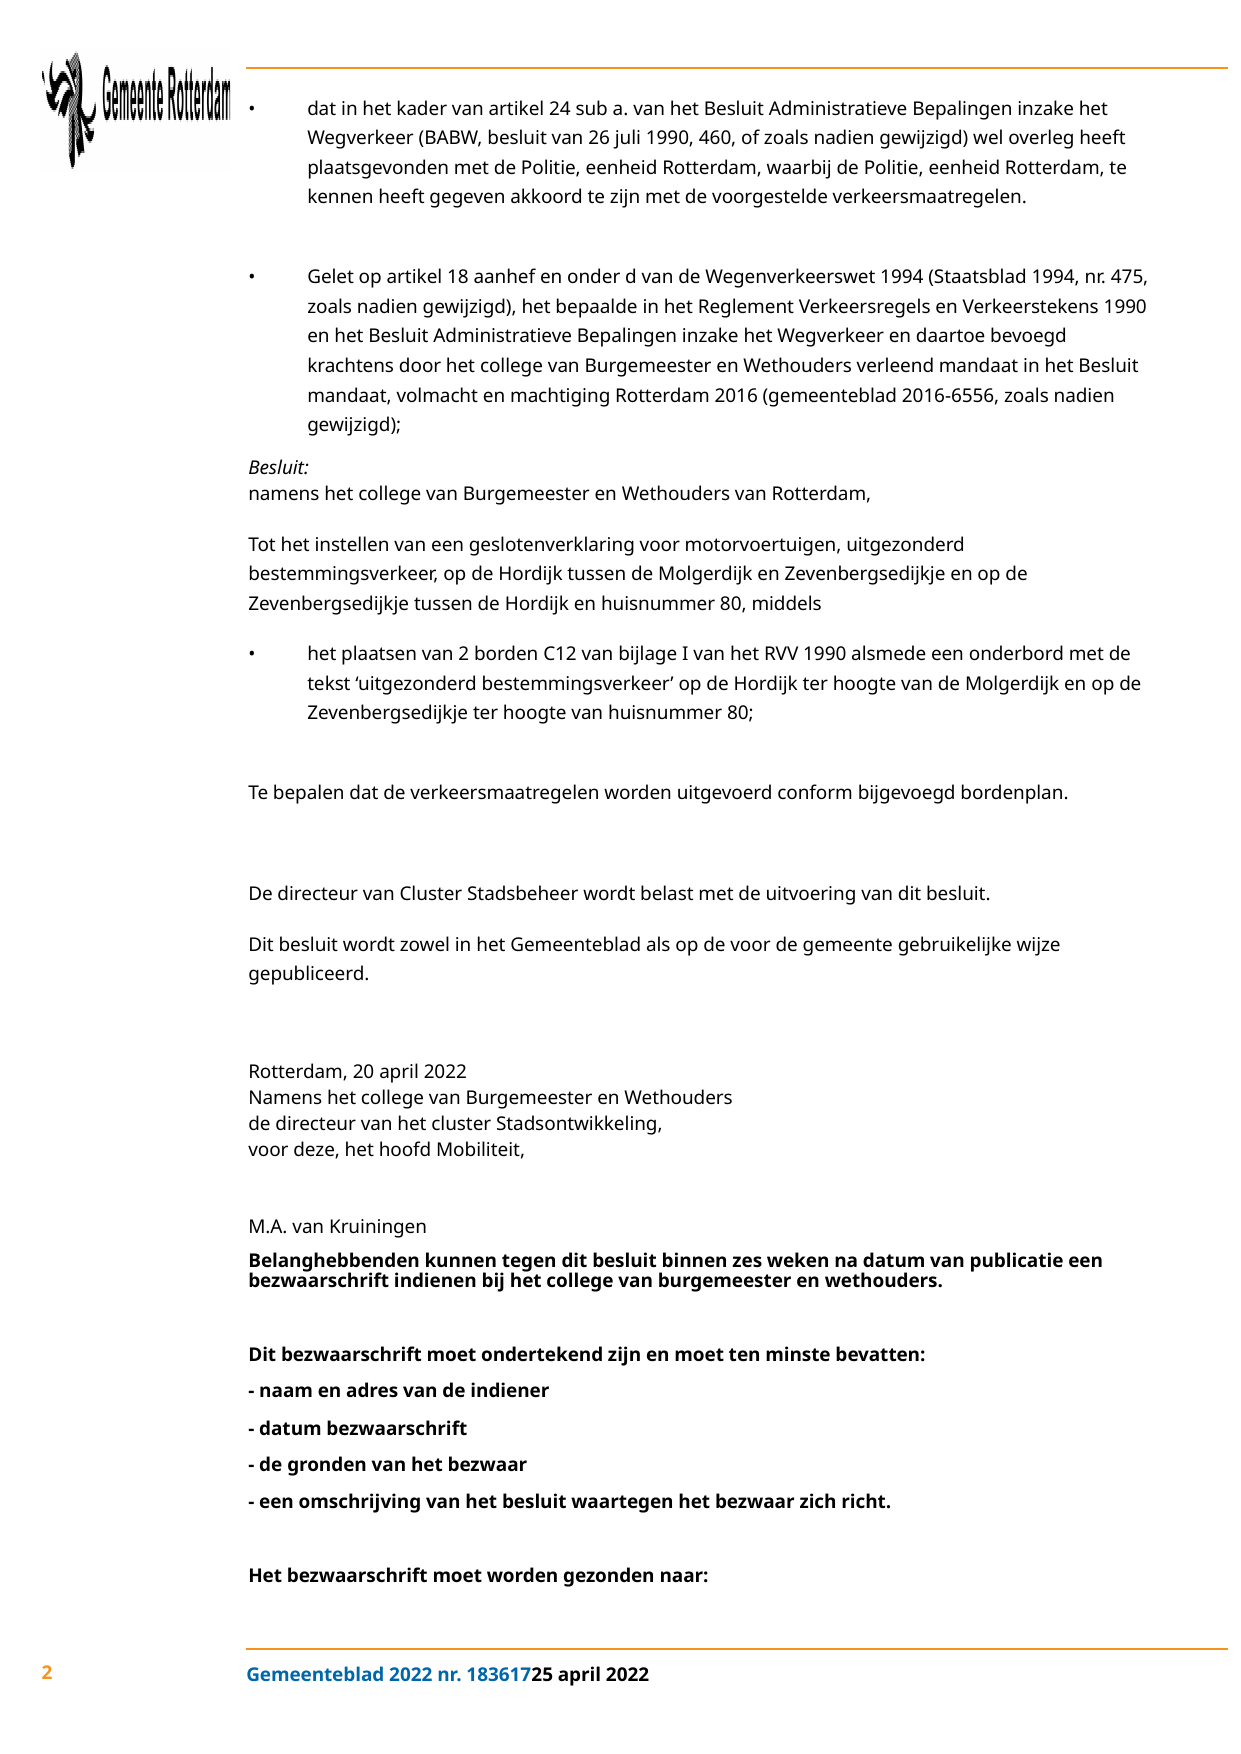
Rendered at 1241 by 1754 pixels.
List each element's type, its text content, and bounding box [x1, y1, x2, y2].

list het plaatsen van 2 borden C12 van bijlage I van het RVV 1990 alsmede een onderbord met de tekst ‘uitgezonderd bestemmingsverkeer’ op de Hordijk ter hoogte van de Molgerdijk en op de Zevenbergsedijkje ter hoogte van huisnummer 80; [248, 640, 1152, 725]
text Te bepalen dat de verkeersmaatregelen worden uitgevoerd conform bijgevoegd bordenplan. [248, 779, 1152, 805]
list Gelet op artikel 18 aanhef en onder d van de Wegenverkeerswet 1994 (Staatsblad 1994, nr. 475, zoals nadien gewijzigd), het bepaalde in het Reglement Verkeersregels en Verkeerstekens 1990 en het Besluit Administratieve Bepalingen inzake het Wegverkeer en daartoe bevoegd krachtens door het college van Burgemeester en Wethouders verleend mandaat in het Besluit mandaat, volmacht en machtiging Rotterdam 2016 (gemeenteblad 2016-6556, zoals nadien gewijzigd); [248, 263, 1152, 437]
text Dit bezwaarschrift moet ondertekend zijn en moet ten minste bevatten: [248, 1346, 1152, 1365]
text Tot het instellen van een geslotenverklaring voor motorvoertuigen, uitgezonderd bestemmingsverkeer, op de Hordijk tussen de Molgerdijk en Zevenbergsedijkje en op de Zevenbergsedijkje tussen de Hordijk en huisnummer 80, middels [248, 531, 1152, 616]
text de directeur van het cluster Stadsontwikkeling, [248, 1110, 1152, 1136]
text Dit besluit wordt zowel in het Gemeenteblad als op de voor de gemeente gebruikelijke wijze gepubliceerd. [248, 931, 1152, 986]
text - een omschrijving van het besluit waartegen het bezwaar zich richt. [248, 1493, 1152, 1513]
text - de gronden van het bezwaar [248, 1456, 1152, 1476]
text voor deze, het hoofd Mobiliteit, [248, 1136, 1152, 1161]
text Het bezwaarschrift moet worden gezonden naar: [248, 1567, 1152, 1587]
text Rotterdam, 20 april 2022 [248, 1058, 1152, 1084]
text - naam en adres van de indiener [248, 1382, 1152, 1402]
list dat in het kader van artikel 24 sub a. van het Besluit Administratieve Bepalingen inzake het Wegverkeer (BABW, besluit van 26 juli 1990, 460, of zoals nadien gewijzigd) wel overleg heeft plaatsgevonden met de Politie, eenheid Rotterdam, waarbij de Politie, eenheid Rotterdam, te kennen heeft gegeven akkoord te zijn met de voorgestelde verkeersmaatregelen. [248, 95, 1152, 209]
text Besluit: [248, 454, 1152, 480]
text namens het college van Burgemeester en Wethouders van Rotterdam, [248, 480, 1152, 506]
text - datum bezwaarschrift [248, 1419, 1152, 1439]
text M.A. van Kruiningen [248, 1213, 1152, 1239]
text De directeur van Cluster Stadsbeheer wordt belast met de uitvoering van dit besluit. [248, 880, 1152, 906]
text Namens het college van Burgemeester en Wethouders [248, 1084, 1152, 1110]
text Belanghebbenden kunnen tegen dit besluit binnen zes weken na datum van publicatie een bezwaarschrift indienen bij het college van burgemeester en wethouders. [248, 1252, 1152, 1291]
picture [41, 47, 231, 172]
